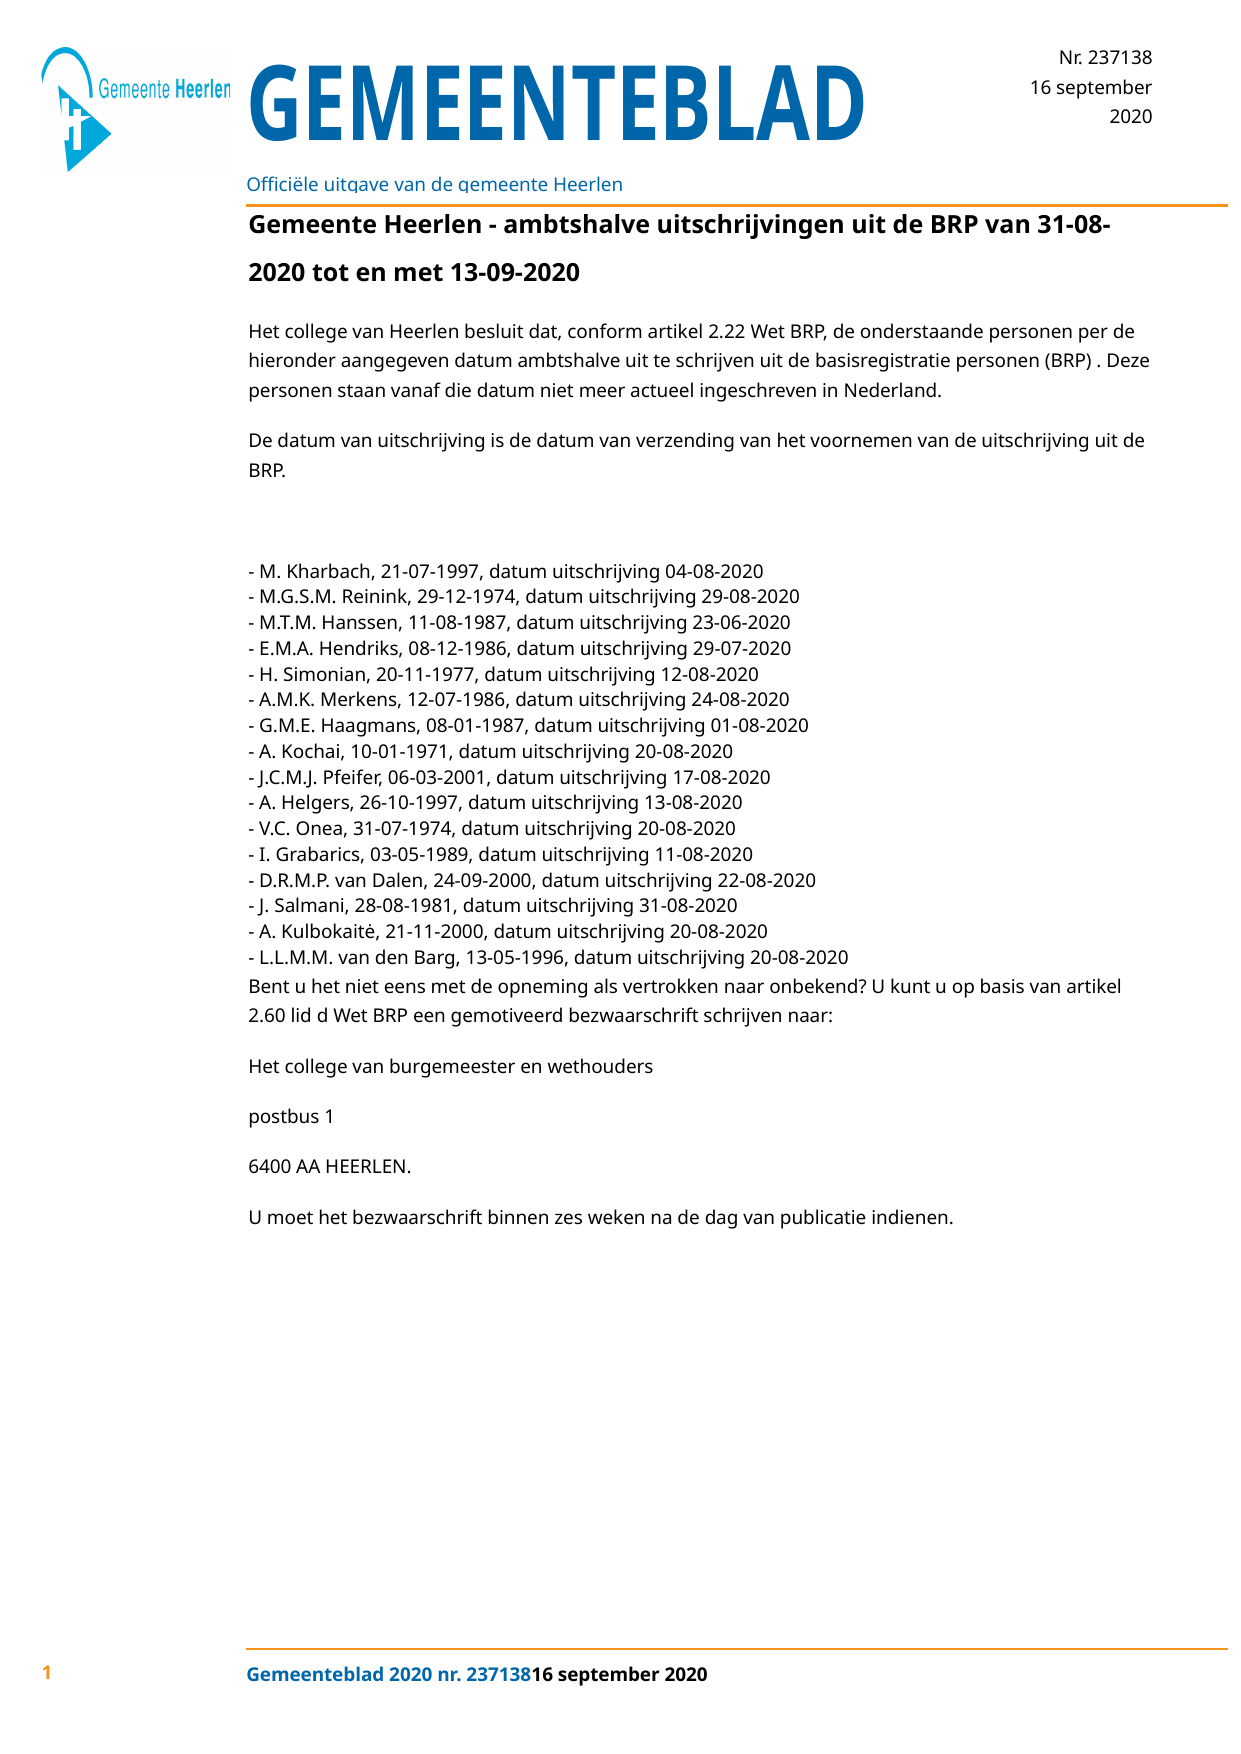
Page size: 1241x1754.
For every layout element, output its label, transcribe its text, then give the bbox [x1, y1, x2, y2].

table_cell - J.C.M.J. Pfeifer, 06-03-2001, datum uitschrijving 17-08-2020 [248, 764, 1152, 789]
picture [41, 47, 59, 70]
table_cell - I. Grabarics, 03-05-1989, datum uitschrijving 11-08-2020 [248, 841, 1152, 867]
text 6400 AA HEERLEN. [248, 1154, 1152, 1179]
picture [41, 47, 231, 172]
table_cell - M.T.M. Hanssen, 11-08-1987, datum uitschrijving 23-06-2020 [248, 610, 1152, 635]
table_cell - L.L.M.M. van den Barg, 13-05-1996, datum uitschrijving 20-08-2020 [248, 944, 1152, 970]
text Gemeente Heerlen - ambtshalve uitschrijvingen uit de BRP van 31-08-2020 tot en met 13-09-2020 [248, 207, 1152, 288]
table_cell - H. Simonian, 20-11-1977, datum uitschrijving 12-08-2020 [248, 661, 1152, 687]
text U moet het bezwaarschrift binnen zes weken na de dag van publicatie indienen. [248, 1204, 1152, 1230]
table_cell - G.M.E. Haagmans, 08-01-1987, datum uitschrijving 01-08-2020 [248, 713, 1152, 738]
text De datum van uitschrijving is de datum van verzending van het voornemen van de uitschrijving uit de BRP. [248, 427, 1152, 483]
text postbus 1 [248, 1103, 1152, 1129]
table_cell - A.M.K. Merkens, 12-07-1986, datum uitschrijving 24-08-2020 [248, 687, 1152, 712]
table_cell - A. Kochai, 10-01-1971, datum uitschrijving 20-08-2020 [248, 738, 1152, 764]
table_cell - J. Salmani, 28-08-1981, datum uitschrijving 31-08-2020 [248, 893, 1152, 918]
table_cell - A. Kulbokaitė, 21-11-2000, datum uitschrijving 20-08-2020 [248, 918, 1152, 944]
table_cell - M.G.S.M. Reinink, 29-12-1974, datum uitschrijving 29-08-2020 [248, 584, 1152, 609]
table_cell - A. Helgers, 26-10-1997, datum uitschrijving 13-08-2020 [248, 790, 1152, 815]
text Het college van Heerlen besluit dat, conform artikel 2.22 Wet BRP, de onderstaande personen per de hieronder aangegeven datum ambtshalve uit te schrijven uit de basisregistratie personen (BRP) . Deze personen staan vanaf die datum niet meer actueel ingeschreven in Nederland. [248, 318, 1152, 403]
table_cell - V.C. Onea, 31-07-1974, datum uitschrijving 20-08-2020 [248, 815, 1152, 841]
text Bent u het niet eens met de opneming als vertrokken naar onbekend? U kunt u op basis van artikel 2.60 lid d Wet BRP een gemotiveerd bezwaarschrift schrijven naar: [248, 973, 1152, 1028]
text Het college van burgemeester en wethouders [248, 1053, 1152, 1079]
table_cell - E.M.A. Hendriks, 08-12-1986, datum uitschrijving 29-07-2020 [248, 635, 1152, 661]
table_cell - D.R.M.P. van Dalen, 24-09-2000, datum uitschrijving 22-08-2020 [248, 867, 1152, 892]
table_header - M. Kharbach, 21-07-1997, datum uitschrijving 04-08-2020 [248, 558, 1152, 584]
